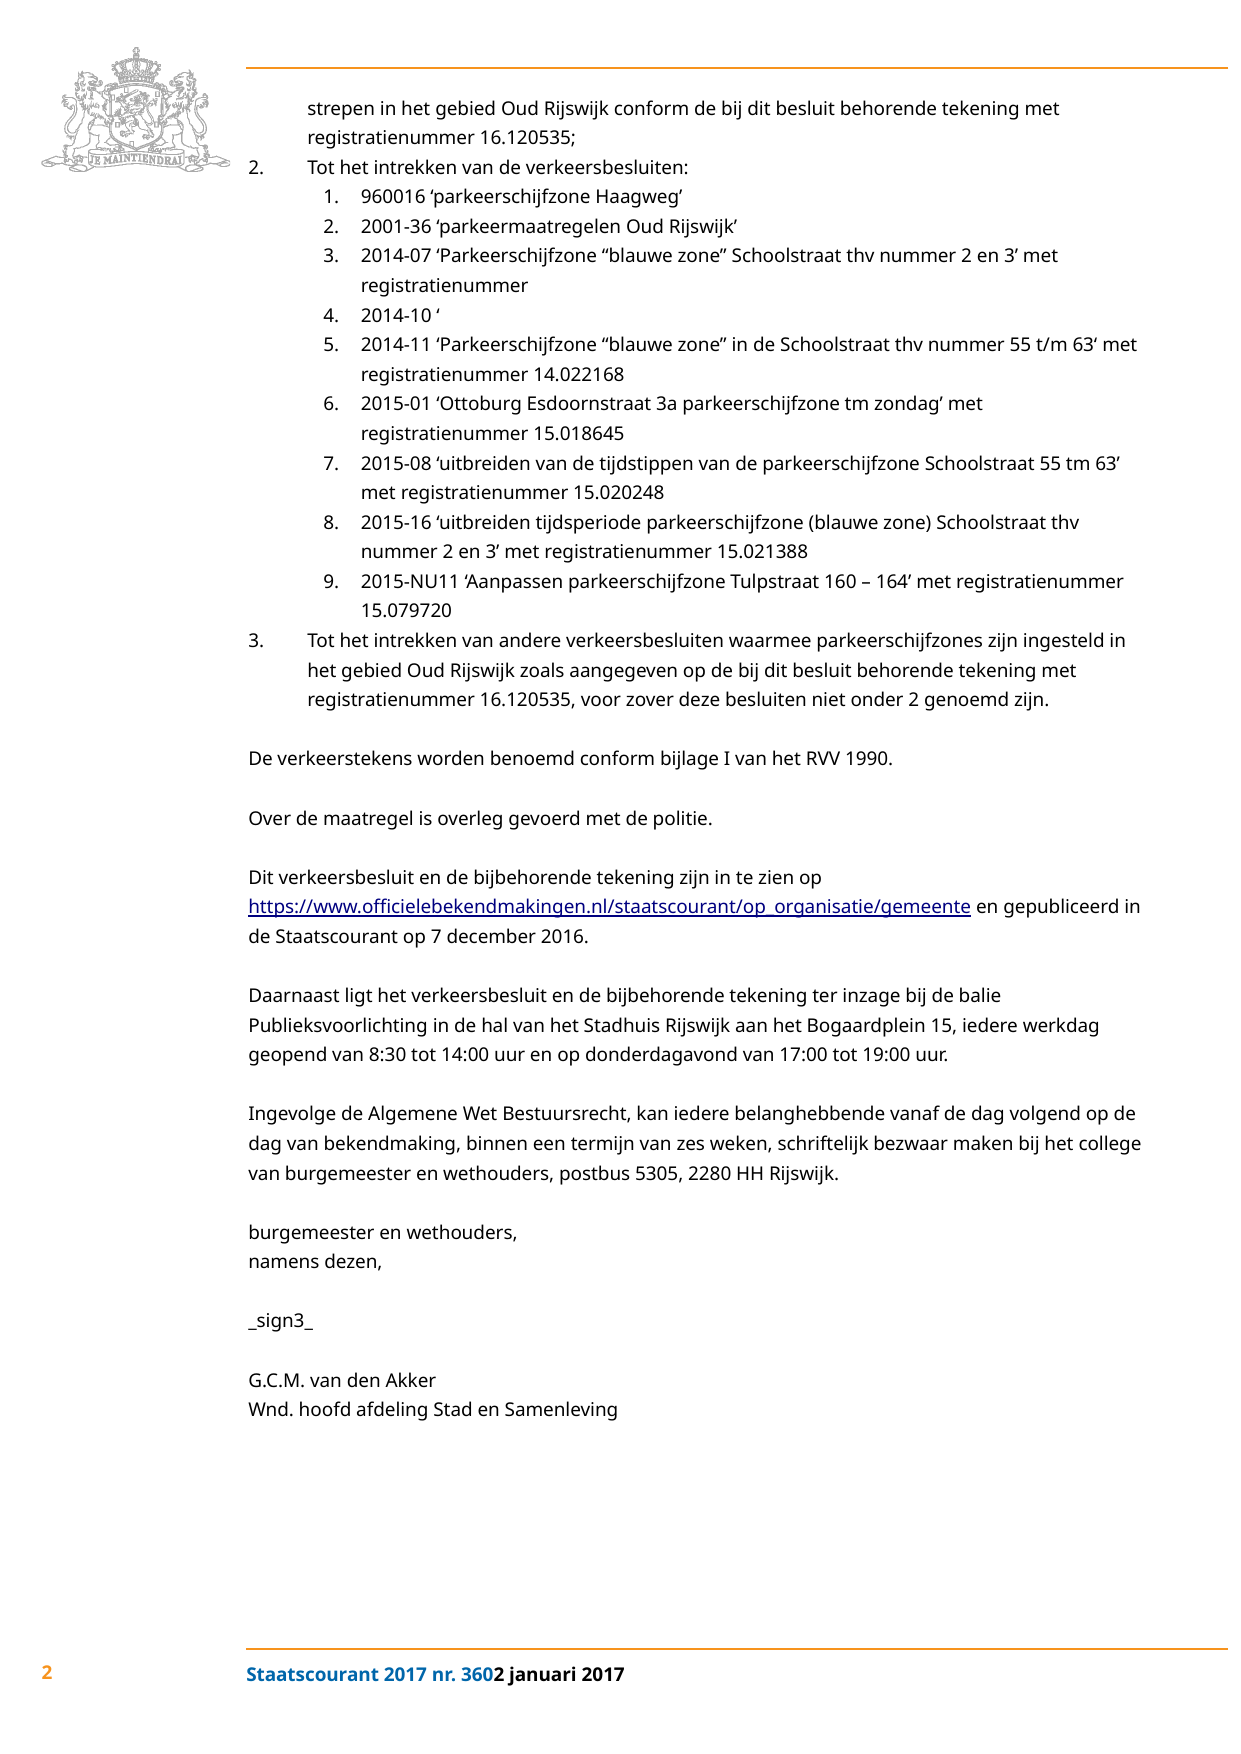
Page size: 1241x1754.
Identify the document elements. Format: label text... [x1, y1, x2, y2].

text G.C.M. van den Akker [248, 1367, 1152, 1393]
text namens dezen, [248, 1248, 1152, 1274]
list 2015-NU11 ‘Aanpassen parkeerschijfzone Tulpstraat 160 – 164’ met registratienummer 15.079720 [323, 568, 1152, 623]
text Wnd. hoofd afdeling Stad en Samenleving [248, 1396, 1152, 1422]
list 2015-16 ‘uitbreiden tijdsperiode parkeerschijfzone (blauwe zone) Schoolstraat thv nummer 2 en 3’ met registratienummer 15.021388 [323, 509, 1152, 564]
list Tot het intrekken van andere verkeersbesluiten waarmee parkeerschijfzones zijn ingesteld in het gebied Oud Rijswijk zoals aangegeven op de bij dit besluit behorende tekening met registratienummer 16.120535, voor zover deze besluiten niet onder 2 genoemd zijn. [248, 627, 1152, 712]
list 2014-10 ‘ [323, 302, 1152, 328]
list 960016 ‘parkeerschijfzone Haagweg’ [323, 183, 1152, 209]
list 2015-08 ‘uitbreiden van de tijdstippen van de parkeerschijfzone Schoolstraat 55 tm 63’ met registratienummer 15.020248 [323, 450, 1152, 505]
picture [41, 47, 231, 172]
text De verkeerstekens worden benoemd conform bijlage I van het RVV 1990. [248, 746, 1152, 771]
list 2001-36 ‘parkeermaatregelen Oud Rijswijk’ [323, 213, 1152, 239]
text _sign3_ [248, 1308, 1152, 1333]
text Over de maatregel is overleg gevoerd met de politie. [248, 805, 1152, 831]
list 2015-01 ‘Ottoburg Esdoornstraat 3a parkeerschijfzone tm zondag’ met registratienummer 15.018645 [323, 391, 1152, 446]
list Tot het intrekken van de verkeersbesluiten: [248, 154, 1152, 180]
text Ingevolge de Algemene Wet Bestuursrecht, kan iedere belanghebbende vanaf de dag volgend op de dag van bekendmaking, binnen een termijn van zes weken, schriftelijk bezwaar maken bij het college van burgemeester en wethouders, postbus 5305, 2280 HH Rijswijk. [248, 1101, 1152, 1186]
list 2014-11 ‘Parkeerschijfzone “blauwe zone” in de Schoolstraat thv nummer 55 t/m 63‘ met registratienummer 14.022168 [323, 331, 1152, 387]
text Daarnaast ligt het verkeersbesluit en de bijbehorende tekening ter inzage bij de balie Publieksvoorlichting in de hal van het Stadhuis Rijswijk aan het Bogaardplein 15, iedere werkdag geopend van 8:30 tot 14:00 uur en op donderdagavond van 17:00 tot 19:00 uur. [248, 982, 1152, 1067]
list strepen in het gebied Oud Rijswijk conform de bij dit besluit behorende tekening met registratienummer 16.120535; [248, 95, 1152, 150]
text burgemeester en wethouders, [248, 1219, 1152, 1245]
text Dit verkeersbesluit en de bijbehorende tekening zijn in te zien op https://www.officielebekendmakingen.nl/staatscourant/op_organisatie/gemeente en gepubliceerd in de Staatscourant op 7 december 2016. [248, 864, 1152, 949]
list 2014-07 ‘Parkeerschijfzone “blauwe zone” Schoolstraat thv nummer 2 en 3’ met registratienummer [323, 243, 1152, 298]
